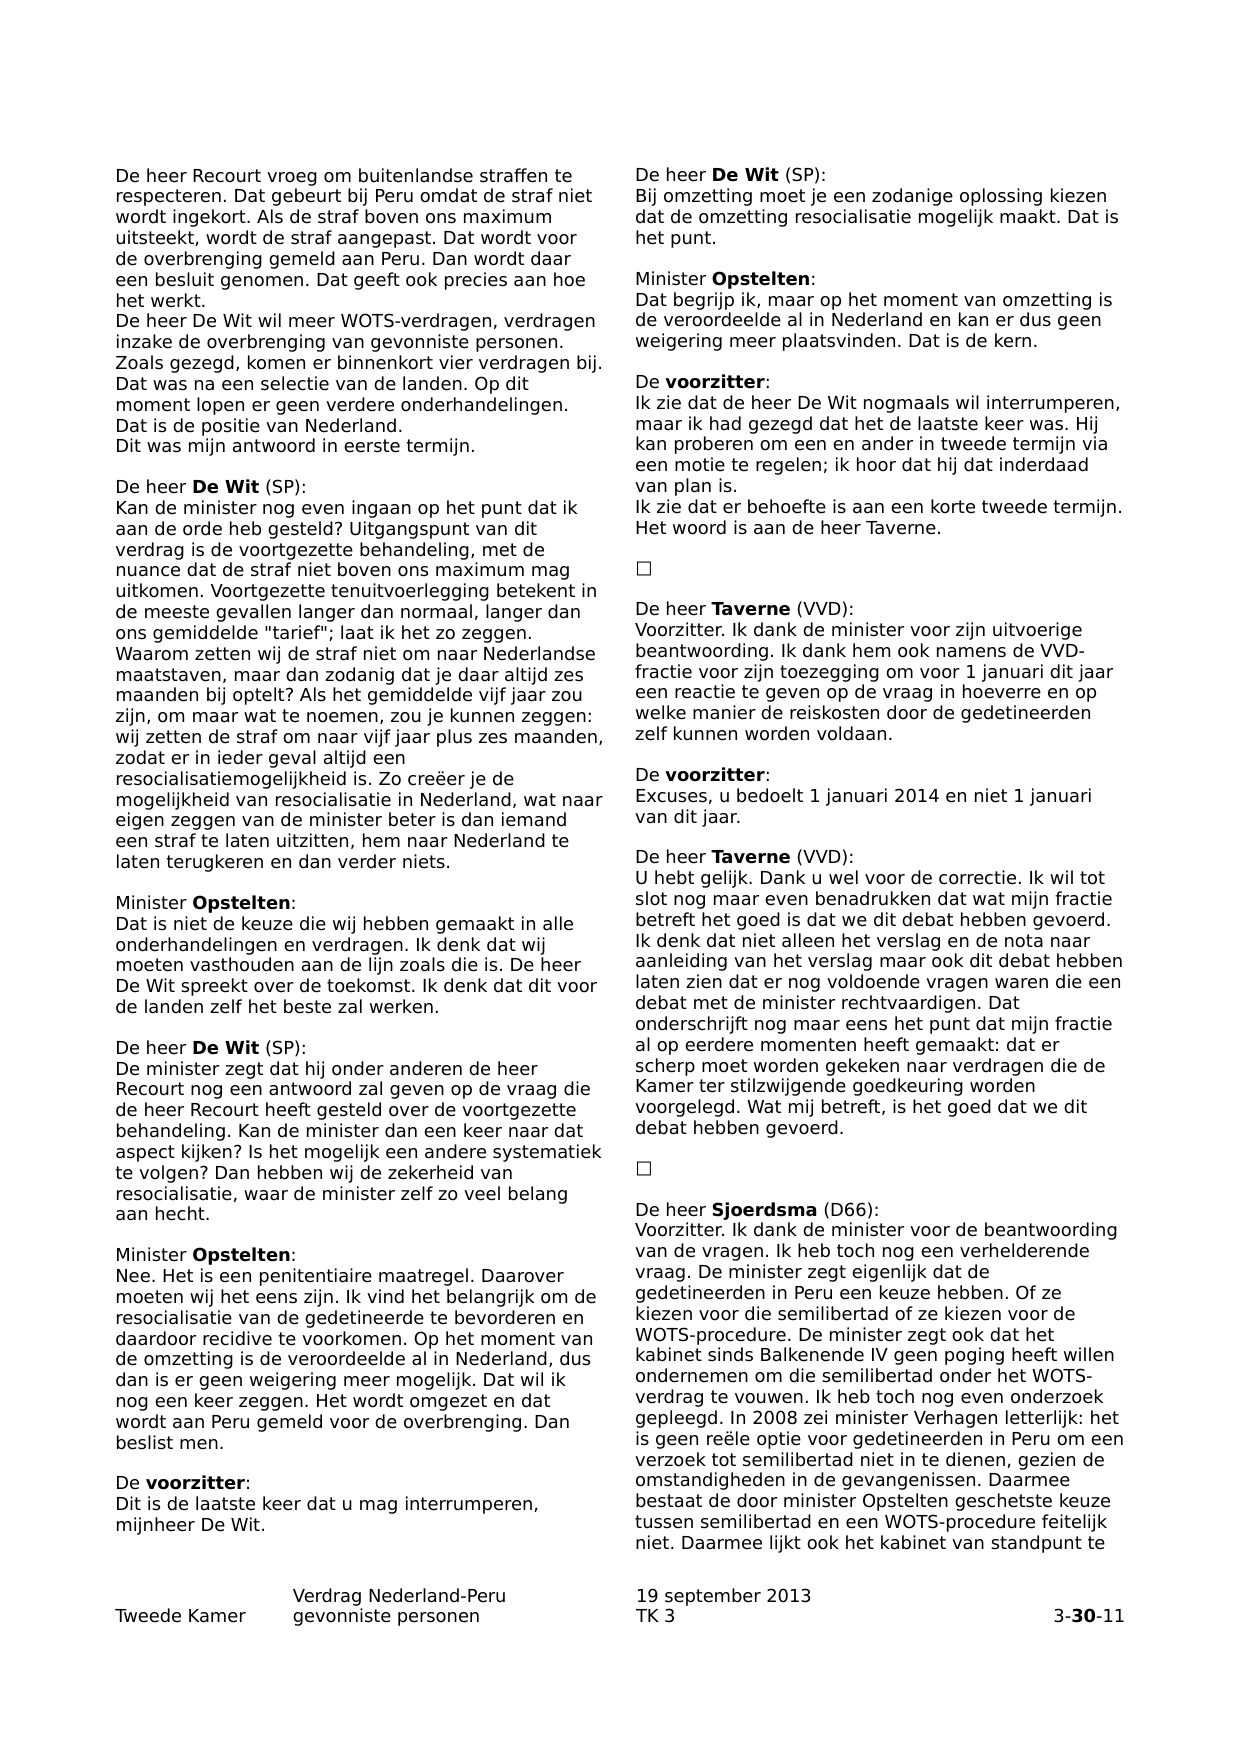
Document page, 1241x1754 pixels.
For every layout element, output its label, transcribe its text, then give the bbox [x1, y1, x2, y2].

text De heer Sjoerdsma (D66): [635, 1199, 1125, 1220]
text Nee. Het is een penitentiaire maatregel. Daarover moeten wij het eens zijn. Ik vind het belangrijk om de resocialisatie van de gedetineerde te bevorderen en daardoor recidive te voorkomen. Op het moment van de omzetting is de veroordeelde al in Nederland, dus dan is er geen weigering meer mogelijk. Dat wil ik nog een keer zeggen. Het wordt omgezet en dat wordt aan Peru gemeld voor de overbrenging. Dan beslist men. [115, 1266, 605, 1453]
text ⬜ [635, 558, 1125, 579]
text Dat begrijp ik, maar op het moment van omzetting is de veroordeelde al in Nederland en kan er dus geen weigering meer plaatsvinden. Dat is de kern. [635, 289, 1125, 352]
text De voorzitter: [635, 765, 1125, 786]
text De heer De Wit (SP): [635, 165, 1125, 186]
text De heer Recourt vroeg om buitenlandse straffen te respecteren. Dat gebeurt bij Peru omdat de straf niet wordt ingekort. Als de straf boven ons maximum uitsteekt, wordt de straf aangepast. Dat wordt voor de overbrenging gemeld aan Peru. Dan wordt daar een besluit genomen. Dat geeft ook precies aan hoe het werkt. [115, 165, 605, 311]
text Bij omzetting moet je een zodanige oplossing kiezen dat de omzetting resocialisatie mogelijk maakt. Dat is het punt. [635, 186, 1125, 248]
text ⬜ [635, 1159, 1125, 1179]
text Minister Opstelten: [115, 1245, 605, 1266]
text Dit is de laatste keer dat u mag interrumperen, mijnheer De Wit. [115, 1494, 605, 1536]
text Ik zie dat er behoefte is aan een korte tweede termijn. Het woord is aan de heer Taverne. [635, 497, 1125, 538]
text Excuses, u bedoelt 1 januari 2014 en niet 1 januari van dit jaar. [635, 786, 1125, 827]
text Minister Opstelten: [115, 893, 605, 913]
text Minister Opstelten: [635, 268, 1125, 289]
text Voorzitter. Ik dank de minister voor zijn uitvoerige beantwoording. Ik dank hem ook namens de VVD-fractie voor zijn toezegging om voor 1 januari dit jaar een reactie te geven op de vraag in hoeverre en op welke manier de reiskosten door de gedetineerden zelf kunnen worden voldaan. [635, 620, 1125, 745]
text De heer Taverne (VVD): [635, 847, 1125, 868]
text De heer Taverne (VVD): [635, 599, 1125, 620]
text Kan de minister nog even ingaan op het punt dat ik aan de orde heb gesteld? Uitgangspunt van dit verdrag is de voortgezette behandeling, met de nuance dat de straf niet boven ons maximum mag uitkomen. Voortgezette tenuitvoerlegging betekent in de meeste gevallen langer dan normaal, langer dan ons gemiddelde "tarief"; laat ik het zo zeggen. Waarom zetten wij de straf niet om naar Nederlandse maatstaven, maar dan zodanig dat je daar altijd zes maanden bij optelt? Als het gemiddelde vijf jaar zou zijn, om maar wat te noemen, zou je kunnen zeggen: wij zetten de straf om naar vijf jaar plus zes maanden, zodat er in ieder geval altijd een resocialisatiemogelijkheid is. Zo creëer je de mogelijkheid van resocialisatie in Nederland, wat naar eigen zeggen van de minister beter is dan iemand een straf te laten uitzitten, hem naar Nederland te laten terugkeren en dan verder niets. [115, 498, 605, 873]
text U hebt gelijk. Dank u wel voor de correctie. Ik wil tot slot nog maar even benadrukken dat wat mijn fractie betreft het goed is dat we dit debat hebben gevoerd. Ik denk dat niet alleen het verslag en de nota naar aanleiding van het verslag maar ook dit debat hebben laten zien dat er nog voldoende vragen waren die een debat met de minister rechtvaardigen. Dat onderschrijft nog maar eens het punt dat mijn fractie al op eerdere momenten heeft gemaakt: dat er scherp moet worden gekeken naar verdragen die de Kamer ter stilzwijgende goedkeuring worden voorgelegd. Wat mij betreft, is het goed dat we dit debat hebben gevoerd. [635, 868, 1125, 1139]
text Dat is niet de keuze die wij hebben gemaakt in alle onderhandelingen en verdragen. Ik denk dat wij moeten vasthouden aan de lijn zoals die is. De heer De Wit spreekt over de toekomst. Ik denk dat dit voor de landen zelf het beste zal werken. [115, 913, 605, 1018]
text De minister zegt dat hij onder anderen de heer Recourt nog een antwoord zal geven op de vraag die de heer Recourt heeft gesteld over de voortgezette behandeling. Kan de minister dan een keer naar dat aspect kijken? Is het mogelijk een andere systematiek te volgen? Dan hebben wij de zekerheid van resocialisatie, waar de minister zelf zo veel belang aan hecht. [115, 1058, 605, 1225]
text De voorzitter: [635, 372, 1125, 392]
text De heer De Wit wil meer WOTS-verdragen, verdragen inzake de overbrenging van gevonniste personen. Zoals gezegd, komen er binnenkort vier verdragen bij. Dat was na een selectie van de landen. Op dit moment lopen er geen verdere onderhandelingen. Dat is de positie van Nederland. [115, 311, 605, 436]
text Dit was mijn antwoord in eerste termijn. [115, 436, 605, 457]
text De heer De Wit (SP): [115, 1038, 605, 1058]
text Ik zie dat de heer De Wit nogmaals wil interrumperen, maar ik had gezegd dat het de laatste keer was. Hij kan proberen om een en ander in tweede termijn via een motie te regelen; ik hoor dat hij dat inderdaad van plan is. [635, 392, 1125, 497]
text Voorzitter. Ik dank de minister voor de beantwoording van de vragen. Ik heb toch nog een verhelderende vraag. De minister zegt eigenlijk dat de gedetineerden in Peru een keuze hebben. Of ze kiezen voor die semilibertad of ze kiezen voor de WOTS-procedure. De minister zegt ook dat het kabinet sinds Balkenende IV geen poging heeft willen ondernemen om die semilibertad onder het WOTS-verdrag te vouwen. Ik heb toch nog even onderzoek gepleegd. In 2008 zei minister Verhagen letterlijk: het is geen reële optie voor gedetineerden in Peru om een verzoek tot semilibertad niet in te dienen, gezien de omstandigheden in de gevangenissen. Daarmee bestaat de door minister Opstelten geschetste keuze tussen semilibertad en een WOTS-procedure feitelijk niet. Daarmee lijkt ook het kabinet van standpunt te [635, 1220, 1125, 1553]
text De heer De Wit (SP): [115, 477, 605, 498]
text De voorzitter: [115, 1473, 605, 1494]
